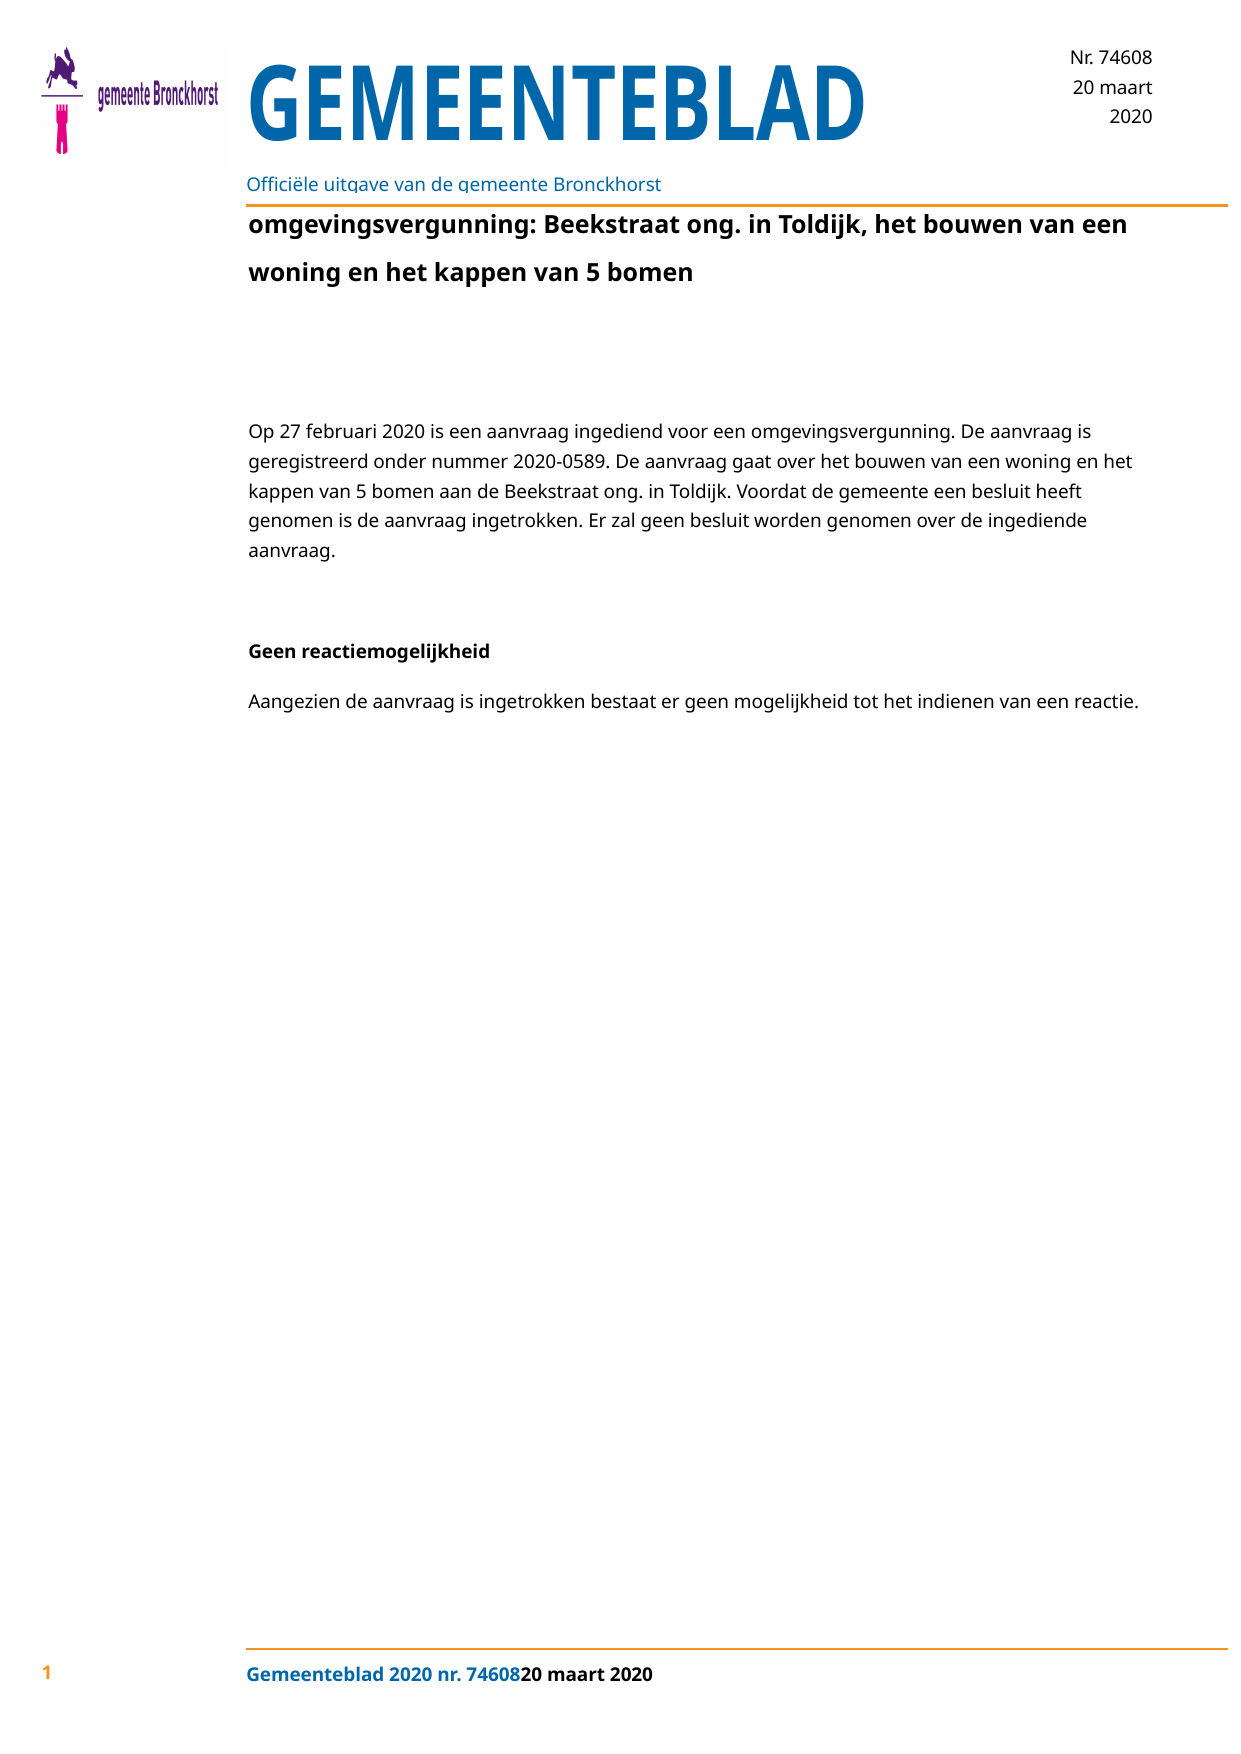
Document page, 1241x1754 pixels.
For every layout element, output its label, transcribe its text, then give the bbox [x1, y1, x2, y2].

picture [41, 47, 231, 172]
text Aangezien de aanvraag is ingetrokken bestaat er geen mogelijkheid tot het indienen van een reactie. [248, 688, 1152, 714]
text Op 27 februari 2020 is een aanvraag ingediend voor een omgevingsvergunning. De aanvraag is geregistreerd onder nummer 2020-0589. De aanvraag gaat over het bouwen van een woning en het kappen van 5 bomen aan de Beekstraat ong. in Toldijk. Voordat de gemeente een besluit heeft genomen is de aanvraag ingetrokken. Er zal geen besluit worden genomen over de ingediende aanvraag. [248, 419, 1152, 563]
text Geen reactiemogelijkheid [248, 638, 1152, 664]
text omgevingsvergunning: Beekstraat ong. in Toldijk, het bouwen van een woning en het kappen van 5 bomen [248, 207, 1152, 288]
